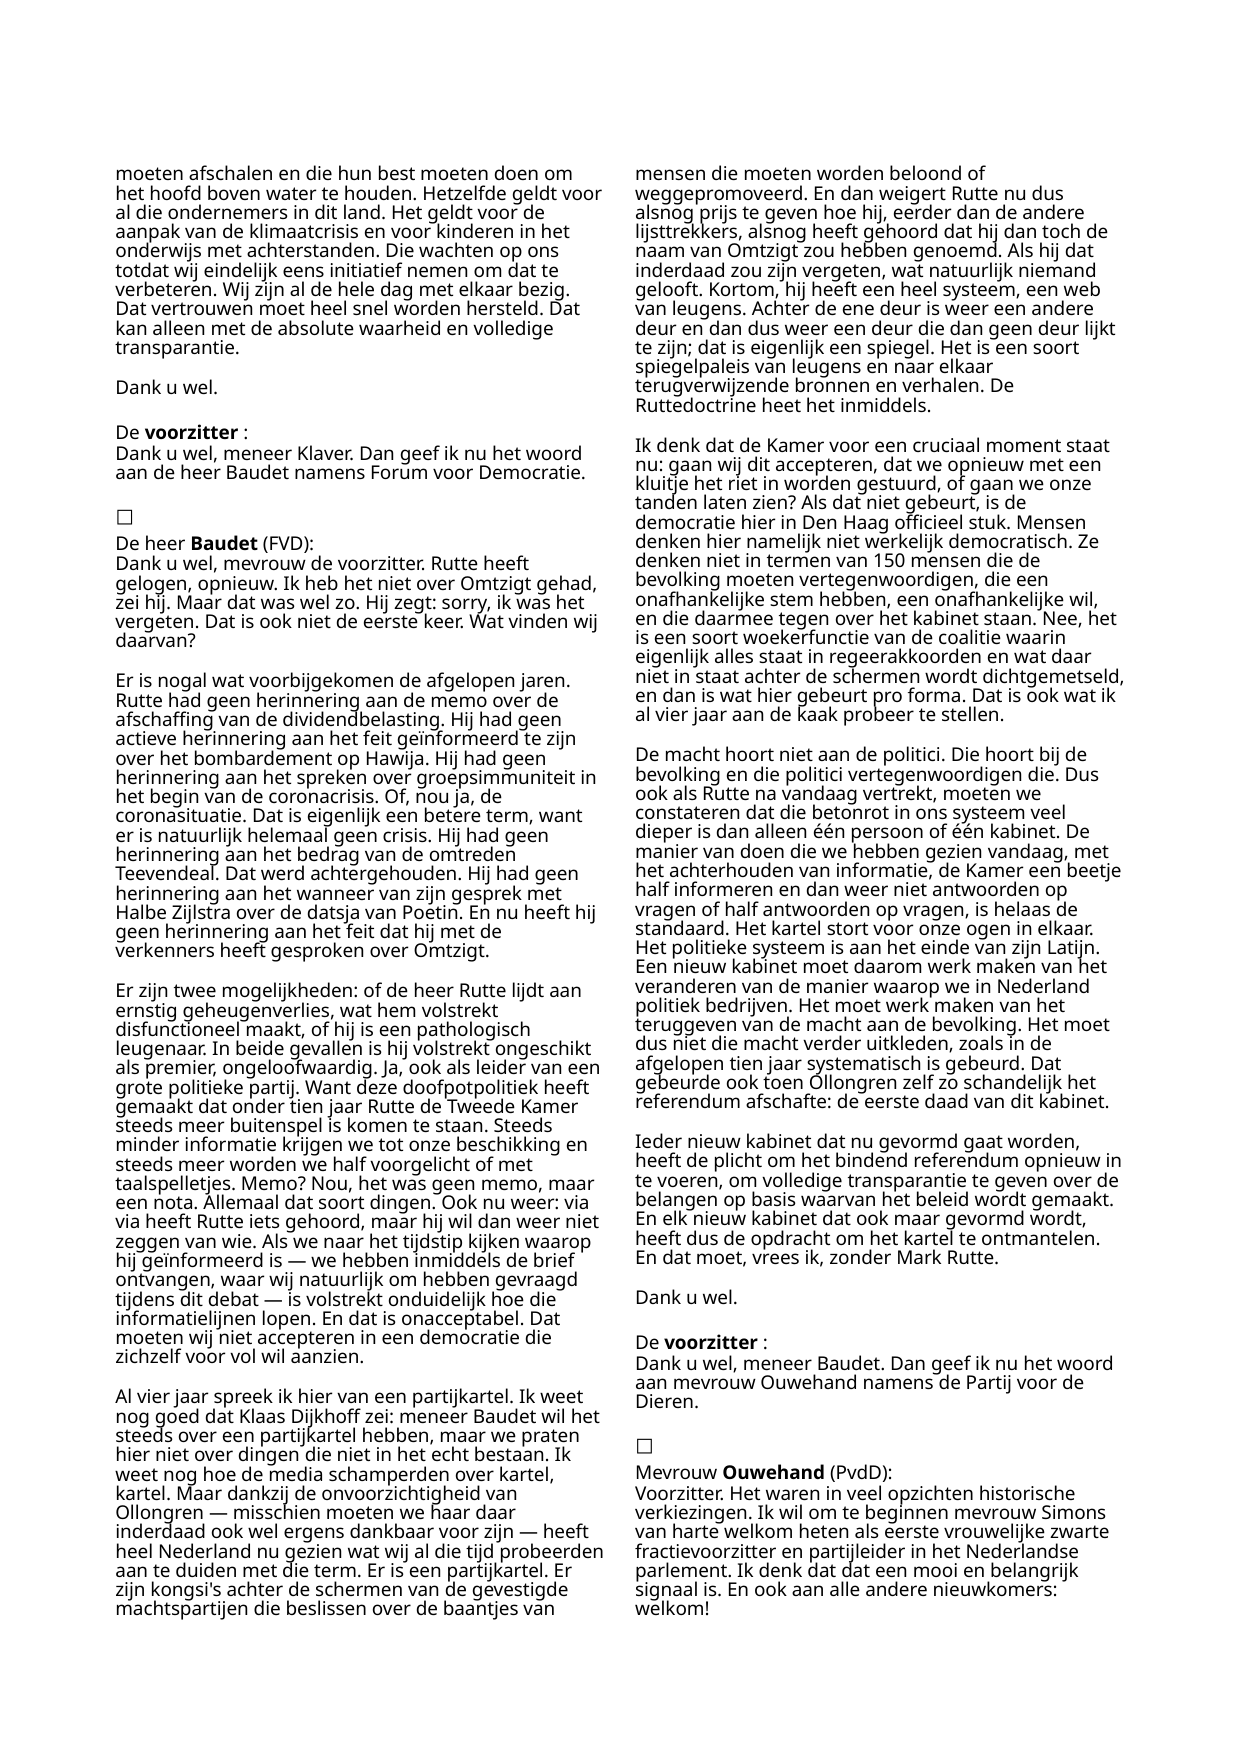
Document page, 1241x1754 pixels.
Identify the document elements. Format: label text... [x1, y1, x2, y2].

text Ik denk dat de Kamer voor een cruciaal moment staat nu: gaan wij dit accepteren, dat we opnieuw met een kluitje het riet in worden gestuurd, of gaan we onze tanden laten zien? Als dat niet gebeurt, is de democratie hier in Den Haag officieel stuk. Mensen denken hier namelijk niet werkelijk democratisch. Ze denken niet in termen van 150 mensen die de bevolking moeten vertegenwoordigen, die een onafhankelijke stem hebben, een onafhankelijke wil, en die daarmee tegen over het kabinet staan. Nee, het is een soort woekerfunctie van de coalitie waarin eigenlijk alles staat in regeerakkoorden en wat daar niet in staat achter de schermen wordt dichtgemetseld, en dan is wat hier gebeurt pro forma. Dat is ook wat ik al vier jaar aan de kaak probeer te stellen. [635, 437, 1125, 726]
text De macht hoort niet aan de politici. Die hoort bij de bevolking en die politici vertegenwoordigen die. Dus ook als Rutte na vandaag vertrekt, moeten we constateren dat die betonrot in ons systeem veel dieper is dan alleen één persoon of één kabinet. De manier van doen die we hebben gezien vandaag, met het achterhouden van informatie, de Kamer een beetje half informeren en dan weer niet antwoorden op vragen of half antwoorden op vragen, is helaas de standaard. Het kartel stort voor onze ogen in elkaar. Het politieke systeem is aan het einde van zijn Latijn. Een nieuw kabinet moet daarom werk maken van het veranderen van de manier waarop we in Nederland politiek bedrijven. Het moet werk maken van het teruggeven van de macht aan de bevolking. Het moet dus niet die macht verder uitkleden, zoals in de afgelopen tien jaar systematisch is gebeurd. Dat gebeurde ook toen Ollongren zelf zo schandelijk het referendum afschafte: de eerste daad van dit kabinet. [635, 746, 1125, 1112]
text ⬜ [115, 504, 605, 530]
text Dank u wel, meneer Klaver. Dan geef ik nu het woord aan de heer Baudet namens Forum voor Democratie. [115, 444, 605, 483]
text Voorzitter. Het waren in veel opzichten historische verkiezingen. Ik wil om te beginnen mevrouw Simons van harte welkom heten als eerste vrouwelijke zwarte fractievoorzitter en partijleider in het Nederlandse parlement. Ik denk dat dat een mooi en belangrijk signaal is. En ook aan alle andere nieuwkomers: welkom! [635, 1485, 1125, 1620]
text Dank u wel, mevrouw de voorzitter. Rutte heeft gelogen, opnieuw. Ik heb het niet over Omtzigt gehad, zei hij. Maar dat was wel zo. Hij zegt: sorry, ik was het vergeten. Dat is ook niet de eerste keer. Wat vinden wij daarvan? [115, 555, 605, 652]
text Er is nogal wat voorbijgekomen de afgelopen jaren. Rutte had geen herinnering aan de memo over de afschaffing van de dividendbelasting. Hij had geen actieve herinnering aan het feit geïnformeerd te zijn over het bombardement op Hawija. Hij had geen herinnering aan het spreken over groepsimmuniteit in het begin van de coronacrisis. Of, nou ja, de coronasituatie. Dat is eigenlijk een betere term, want er is natuurlijk helemaal geen crisis. Hij had geen herinnering aan het bedrag van de omtreden Teevendeal. Dat werd achtergehouden. Hij had geen herinnering aan het wanneer van zijn gesprek met Halbe Zijlstra over de datsja van Poetin. En nu heeft hij geen herinnering aan het feit dat hij met de verkenners heeft gesproken over Omtzigt. [115, 672, 605, 962]
text De heer Baudet (FVD): [115, 530, 605, 555]
text Dank u wel. [635, 1289, 1125, 1308]
text Er zijn twee mogelijkheden: of de heer Rutte lijdt aan ernstig geheugenverlies, wat hem volstrekt disfunctioneel maakt, of hij is een pathologisch leugenaar. In beide gevallen is hij volstrekt ongeschikt als premier, ongeloofwaardig. Ja, ook als leider van een grote politieke partij. Want deze doofpotpolitiek heeft gemaakt dat onder tien jaar Rutte de Tweede Kamer steeds meer buitenspel is komen te staan. Steeds minder informatie krijgen we tot onze beschikking en steeds meer worden we half voorgelicht of met taalspelletjes. Memo? Nou, het was geen memo, maar een nota. Allemaal dat soort dingen. Ook nu weer: via via heeft Rutte iets gehoord, maar hij wil dan weer niet zeggen van wie. Als we naar het tijdstip kijken waarop hij geïnformeerd is — we hebben inmiddels de brief ontvangen, waar wij natuurlijk om hebben gevraagd tijdens dit debat — is volstrekt onduidelijk hoe die informatielijnen lopen. En dat is onacceptabel. Dat moeten wij niet accepteren in een democratie die zichzelf voor vol wil aanzien. [115, 982, 605, 1368]
text ⬜ [635, 1433, 1125, 1459]
text Dank u wel. [115, 379, 605, 398]
text Dank u wel, meneer Baudet. Dan geef ik nu het woord aan mevrouw Ouwehand namens de Partij voor de Dieren. [635, 1355, 1125, 1412]
text Mevrouw Ouwehand (PvdD): [635, 1459, 1125, 1485]
text Ieder nieuw kabinet dat nu gevormd gaat worden, heeft de plicht om het bindend referendum opnieuw in te voeren, om volledige transparantie te geven over de belangen op basis waarvan het beleid wordt gemaakt. En elk nieuw kabinet dat ook maar gevormd wordt, heeft dus de opdracht om het kartel te ontmantelen. En dat moet, vrees ik, zonder Mark Rutte. [635, 1133, 1125, 1268]
text moeten afschalen en die hun best moeten doen om het hoofd boven water te houden. Hetzelfde geldt voor al die ondernemers in dit land. Het geldt voor de aanpak van de klimaatcrisis en voor kinderen in het onderwijs met achterstanden. Die wachten op ons totdat wij eindelijk eens initiatief nemen om dat te verbeteren. Wij zijn al de hele dag met elkaar bezig. Dat vertrouwen moet heel snel worden hersteld. Dat kan alleen met de absolute waarheid en volledige transparantie. [115, 165, 605, 358]
text Al vier jaar spreek ik hier van een partijkartel. Ik weet nog goed dat Klaas Dijkhoff zei: meneer Baudet wil het steeds over een partijkartel hebben, maar we praten hier niet over dingen die niet in het echt bestaan. Ik weet nog hoe de media schamperden over kartel, kartel. Maar dankzij de onvoorzichtigheid van Ollongren — misschien moeten we haar daar inderdaad ook wel ergens dankbaar voor zijn — heeft heel Nederland nu gezien wat wij al die tijd probeerden aan te duiden met die term. Er is een partijkartel. Er zijn kongsi's achter de schermen van de gevestigde machtspartijen die beslissen over de baantjes van [115, 1388, 605, 1620]
text De voorzitter : [635, 1329, 1125, 1355]
text mensen die moeten worden beloond of weggepromoveerd. En dan weigert Rutte nu dus alsnog prijs te geven hoe hij, eerder dan de andere lijsttrekkers, alsnog heeft gehoord dat hij dan toch de naam van Omtzigt zou hebben genoemd. Als hij dat inderdaad zou zijn vergeten, wat natuurlijk niemand gelooft. Kortom, hij heeft een heel systeem, een web van leugens. Achter de ene deur is weer een andere deur en dan dus weer een deur die dan geen deur lijkt te zijn; dat is eigenlijk een spiegel. Het is een soort spiegelpaleis van leugens en naar elkaar terugverwijzende bronnen en verhalen. De Ruttedoctrine heet het inmiddels. [635, 165, 1125, 416]
text De voorzitter : [115, 419, 605, 444]
